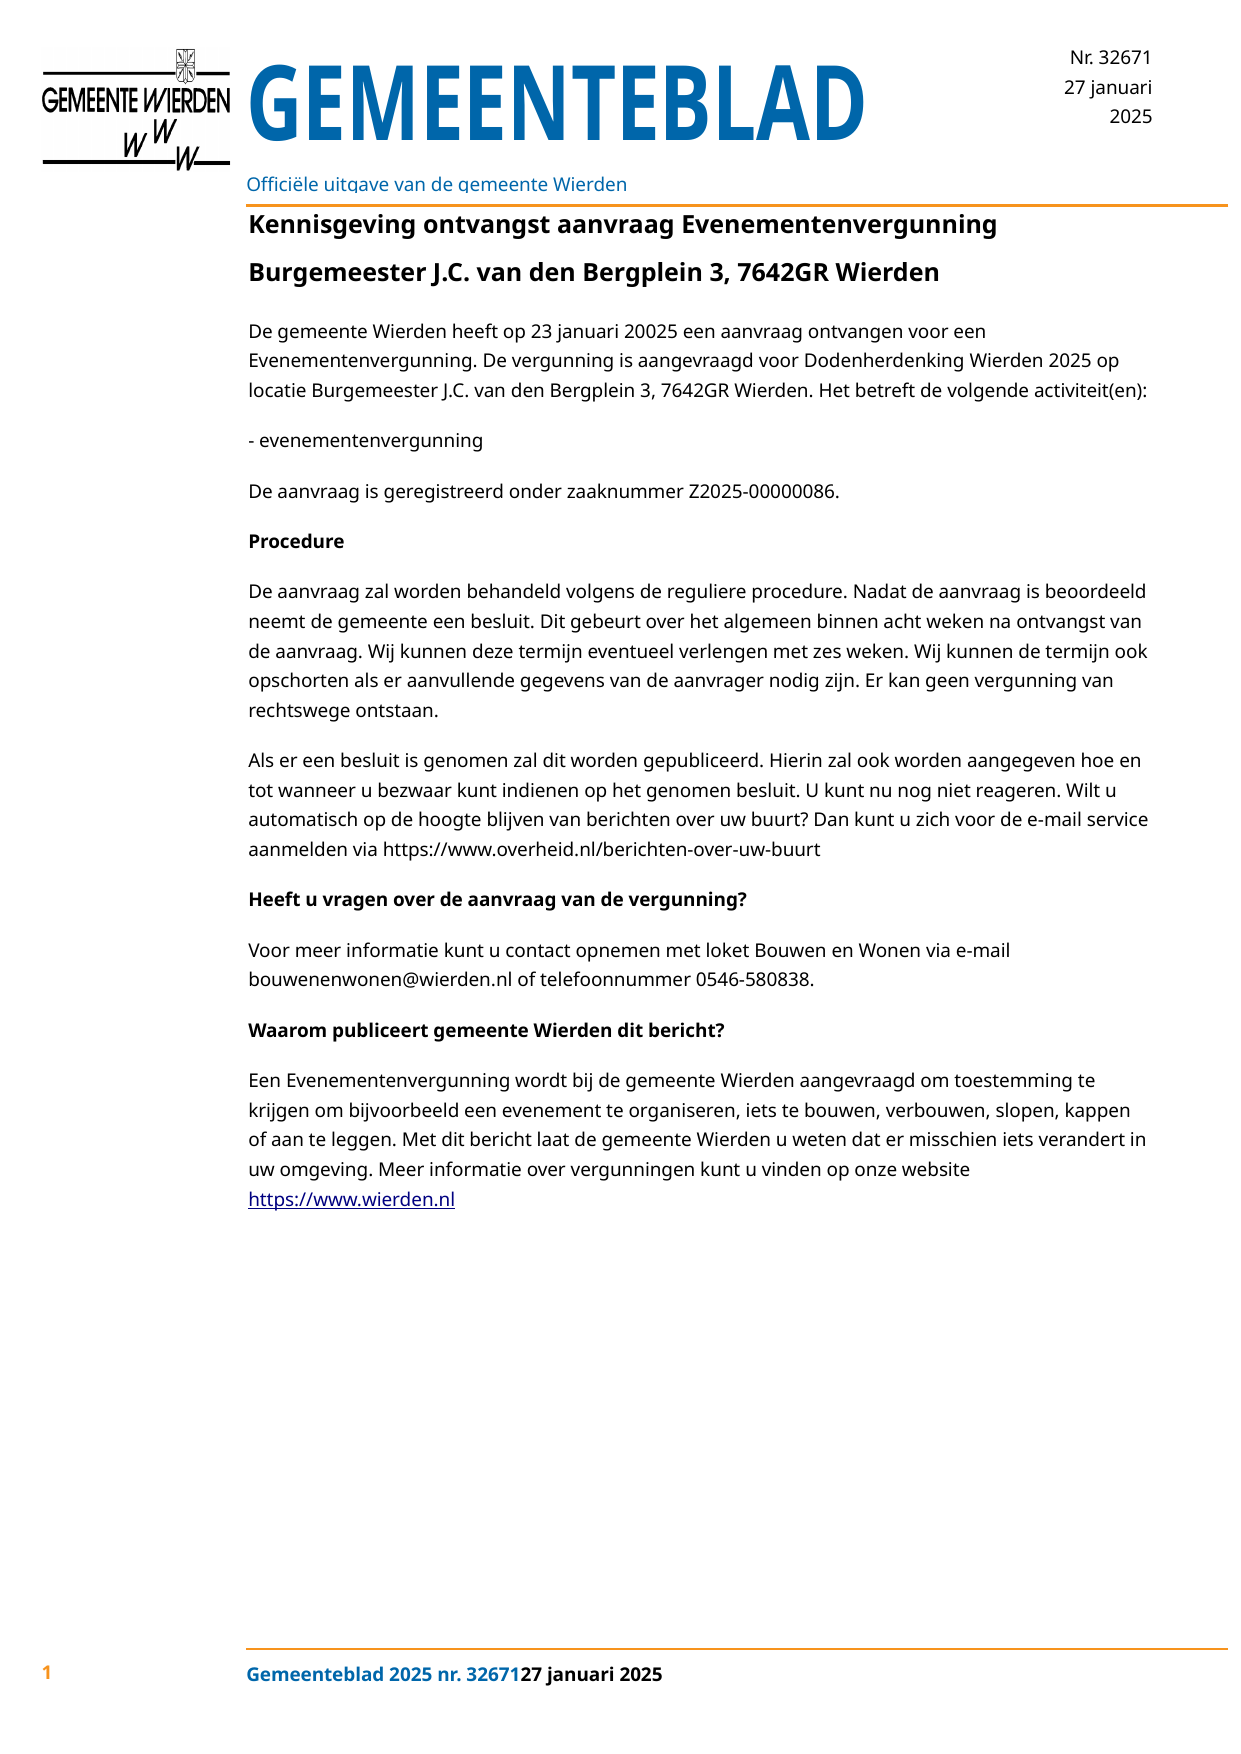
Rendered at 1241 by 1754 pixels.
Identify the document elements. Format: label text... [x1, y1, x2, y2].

text De aanvraag is geregistreerd onder zaaknummer Z2025-00000086. [248, 478, 1152, 504]
text De aanvraag zal worden behandeld volgens de reguliere procedure. Nadat de aanvraag is beoordeeld neemt de gemeente een besluit. Dit gebeurt over het algemeen binnen acht weken na ontvangst van de aanvraag. Wij kunnen deze termijn eventueel verlengen met zes weken. Wij kunnen de termijn ook opschorten als er aanvullende gegevens van de aanvrager nodig zijn. Er kan geen vergunning van rechtswege ontstaan. [248, 579, 1152, 723]
text Heeft u vragen over de aanvraag van de vergunning? [248, 887, 1152, 912]
text Kennisgeving ontvangst aanvraag Evenementenvergunning Burgemeester J.C. van den Bergplein 3, 7642GR Wierden [248, 207, 1152, 288]
text - evenementenvergunning [248, 427, 1152, 453]
text Voor meer informatie kunt u contact opnemen met loket Bouwen en Wonen via e-mail bouwenenwonen@wierden.nl of telefoonnummer 0546-580838. [248, 937, 1152, 992]
text Als er een besluit is genomen zal dit worden gepubliceerd. Hierin zal ook worden aangegeven hoe en tot wanneer u bezwaar kunt indienen op het genomen besluit. U kunt nu nog niet reageren. Wilt u automatisch op de hoogte blijven van berichten over uw buurt? Dan kunt u zich voor de e-mail service aanmelden via https://www.overheid.nl/berichten-over-uw-buurt [248, 747, 1152, 862]
text De gemeente Wierden heeft op 23 januari 20025 een aanvraag ontvangen voor een Evenementenvergunning. De vergunning is aangevraagd voor Dodenherdenking Wierden 2025 op locatie Burgemeester J.C. van den Bergplein 3, 7642GR Wierden. Het betreft de volgende activiteit(en): [248, 318, 1152, 403]
text Een Evenementenvergunning wordt bij de gemeente Wierden aangevraagd om toestemming te krijgen om bijvoorbeeld een evenement te organiseren, iets te bouwen, verbouwen, slopen, kappen of aan te leggen. Met dit bericht laat de gemeente Wierden u weten dat er misschien iets verandert in uw omgeving. Meer informatie over vergunningen kunt u vinden op onze website https://www.wierden.nl [248, 1067, 1152, 1212]
text Waarom publiceert gemeente Wierden dit bericht? [248, 1017, 1152, 1043]
picture [41, 47, 231, 172]
text Procedure [248, 528, 1152, 554]
